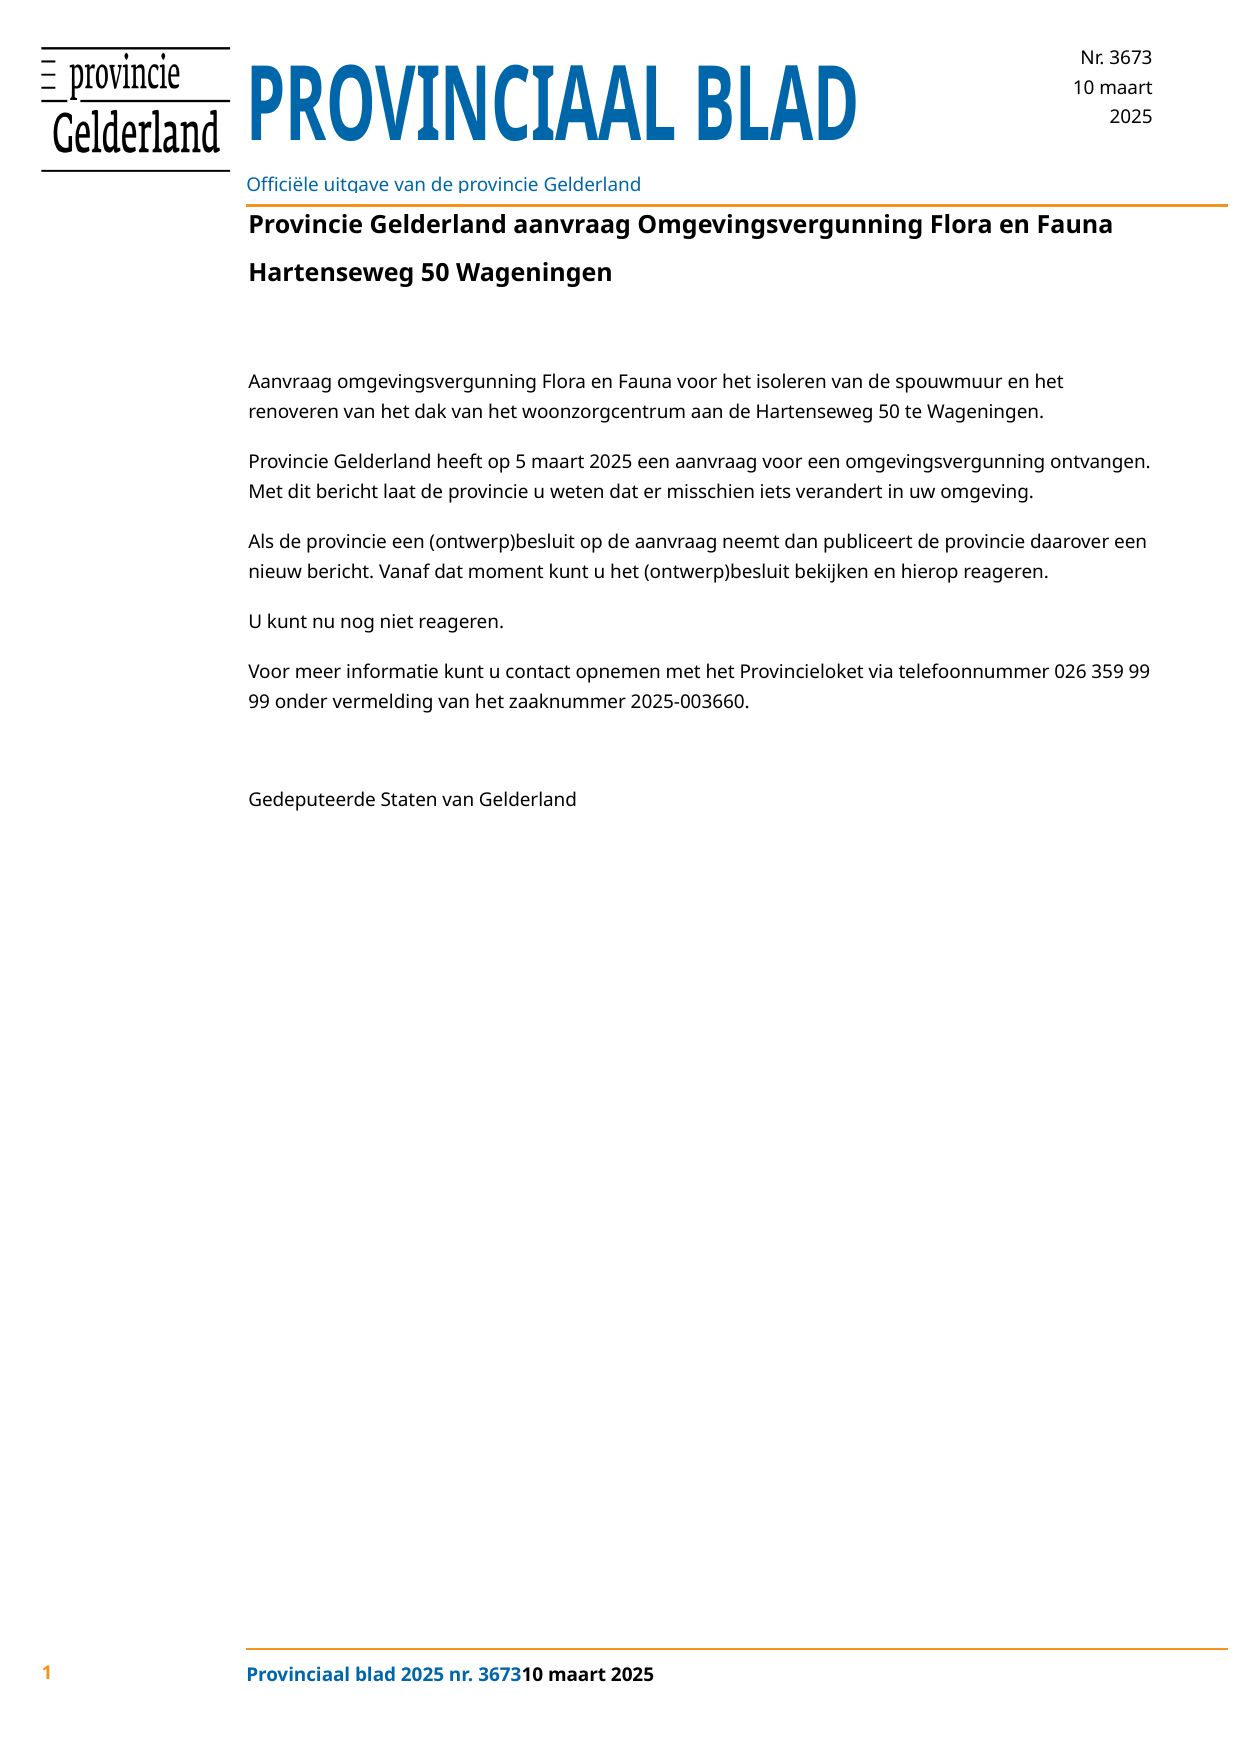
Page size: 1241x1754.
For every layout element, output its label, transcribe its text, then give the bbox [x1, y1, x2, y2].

text Gedeputeerde Staten van Gelderland [248, 787, 1152, 812]
text Provincie Gelderland heeft op 5 maart 2025 een aanvraag voor een omgevingsvergunning ontvangen. Met dit bericht laat de provincie u weten dat er misschien iets verandert in uw omgeving. [248, 448, 1152, 504]
text Aanvraag omgevingsvergunning Flora en Fauna voor het isoleren van de spouwmuur en het renoveren van het dak van het woonzorgcentrum aan de Hartenseweg 50 te Wageningen. [248, 368, 1152, 424]
text U kunt nu nog niet reageren. [248, 608, 1152, 634]
text Provincie Gelderland aanvraag Omgevingsvergunning Flora en Fauna Hartenseweg 50 Wageningen [248, 207, 1152, 288]
text Als de provincie een (ontwerp)besluit op de aanvraag neemt dan publiceert de provincie daarover een nieuw bericht. Vanaf dat moment kunt u het (ontwerp)besluit bekijken en hierop reageren. [248, 528, 1152, 584]
picture [41, 47, 231, 172]
text Voor meer informatie kunt u contact opnemen met het Provincieloket via telefoonnummer 026 359 99 99 onder vermelding van het zaaknummer 2025-003660. [248, 659, 1152, 714]
